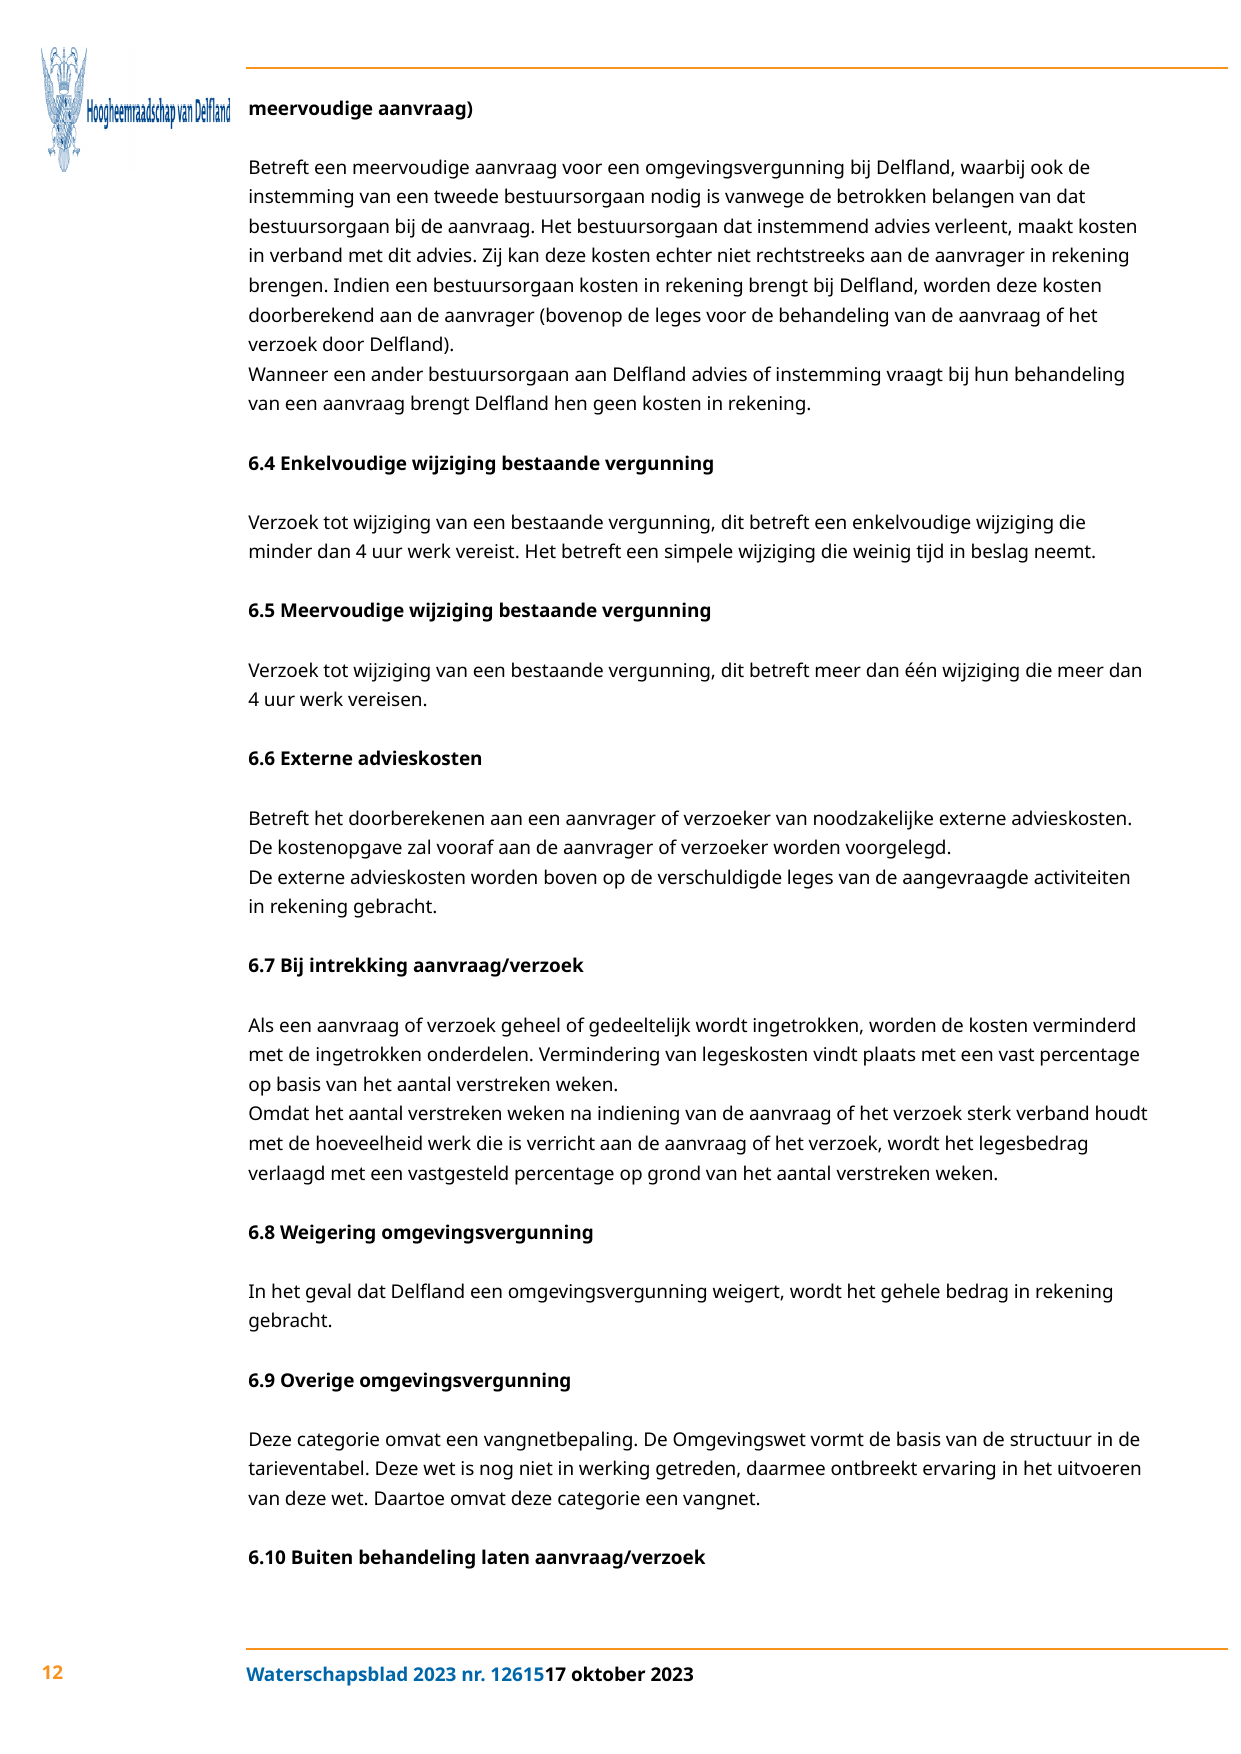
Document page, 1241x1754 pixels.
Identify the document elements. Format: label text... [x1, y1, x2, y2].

text 6.9 Overige omgevingsvergunning [248, 1367, 1152, 1393]
text meervoudige aanvraag) [248, 95, 1152, 121]
text Wanneer een ander bestuursorgaan aan Delfland advies of instemming vraagt bij hun behandeling van een aanvraag brengt Delfland hen geen kosten in rekening. [248, 361, 1152, 416]
text 6.10 Buiten behandeling laten aanvraag/verzoek [248, 1544, 1152, 1570]
text Als een aanvraag of verzoek geheel of gedeeltelijk wordt ingetrokken, worden de kosten verminderd met de ingetrokken onderdelen. Vermindering van legeskosten vindt plaats met een vast percentage op basis van het aantal verstreken weken. [248, 1012, 1152, 1097]
text De externe advieskosten worden boven op de verschuldigde leges van de aangevraagde activiteiten in rekening gebracht. [248, 864, 1152, 919]
picture [41, 47, 231, 172]
text Verzoek tot wijziging van een bestaande vergunning, dit betreft een enkelvoudige wijziging die minder dan 4 uur werk vereist. Het betreft een simpele wijziging die weinig tijd in beslag neemt. [248, 509, 1152, 564]
text 6.4 Enkelvoudige wijziging bestaande vergunning [248, 450, 1152, 476]
text Betreft het doorberekenen aan een aanvrager of verzoeker van noodzakelijke externe advieskosten. De kostenopgave zal vooraf aan de aanvrager of verzoeker worden voorgelegd. [248, 805, 1152, 860]
text Omdat het aantal verstreken weken na indiening van de aanvraag of het verzoek sterk verband houdt met de hoeveelheid werk die is verricht aan de aanvraag of het verzoek, wordt het legesbedrag verlaagd met een vastgesteld percentage op grond van het aantal verstreken weken. [248, 1101, 1152, 1186]
text 6.6 Externe advieskosten [248, 746, 1152, 771]
text 6.5 Meervoudige wijziging bestaande vergunning [248, 598, 1152, 623]
text Betreft een meervoudige aanvraag voor een omgevingsvergunning bij Delfland, waarbij ook de instemming van een tweede bestuursorgaan nodig is vanwege de betrokken belangen van dat bestuursorgaan bij de aanvraag. Het bestuursorgaan dat instemmend advies verleent, maakt kosten in verband met dit advies. Zij kan deze kosten echter niet rechtstreeks aan de aanvrager in rekening brengen. Indien een bestuursorgaan kosten in rekening brengt bij Delfland, worden deze kosten doorberekend aan de aanvrager (bovenop de leges voor de behandeling van de aanvraag of het verzoek door Delfland). [248, 154, 1152, 357]
text In het geval dat Delfland een omgevingsvergunning weigert, wordt het gehele bedrag in rekening gebracht. [248, 1278, 1152, 1333]
text 6.7 Bij intrekking aanvraag/verzoek [248, 953, 1152, 978]
text Verzoek tot wijziging van een bestaande vergunning, dit betreft meer dan één wijziging die meer dan 4 uur werk vereisen. [248, 657, 1152, 712]
text Deze categorie omvat een vangnetbepaling. De Omgevingswet vormt de basis van de structuur in de tarieventabel. Deze wet is nog niet in werking getreden, daarmee ontbreekt ervaring in het uitvoeren van deze wet. Daartoe omvat deze categorie een vangnet. [248, 1426, 1152, 1511]
text 6.8 Weigering omgevingsvergunning [248, 1219, 1152, 1245]
